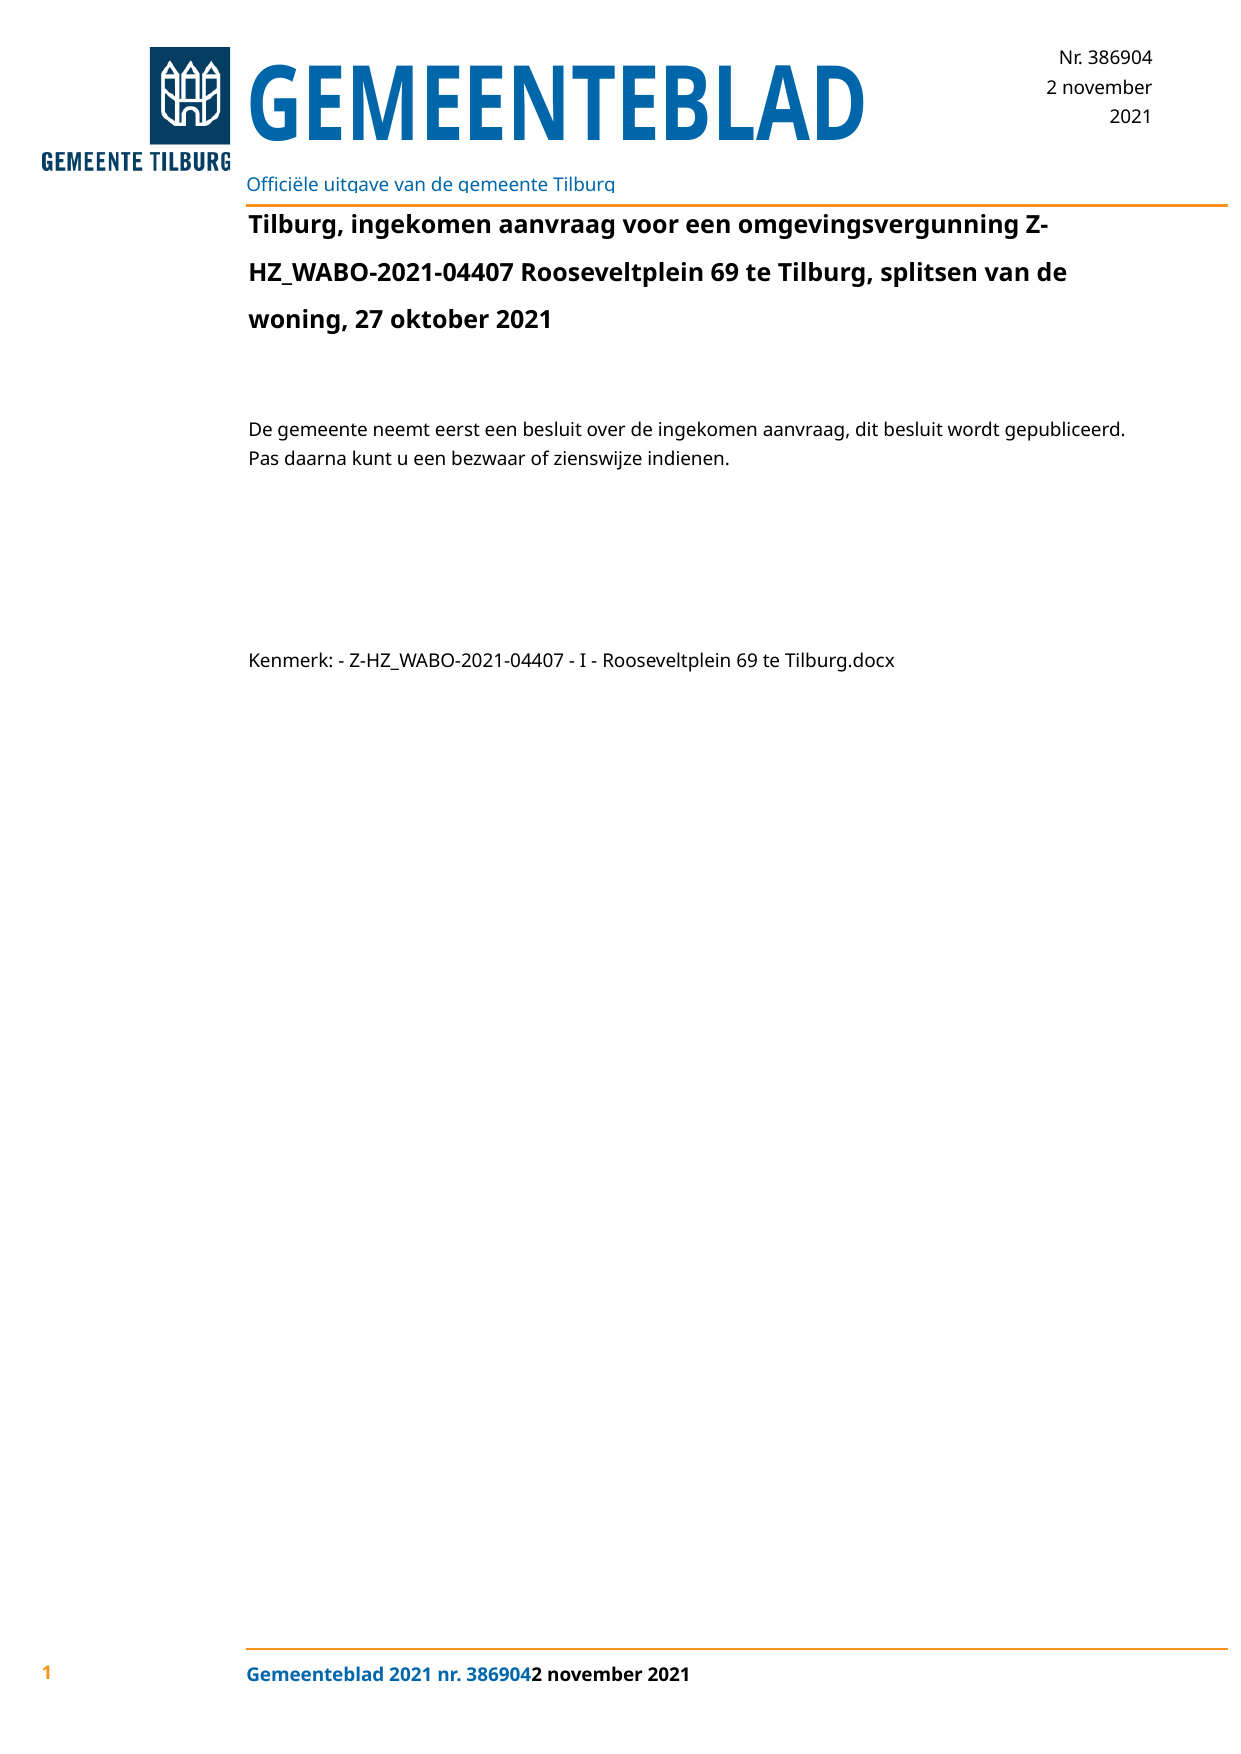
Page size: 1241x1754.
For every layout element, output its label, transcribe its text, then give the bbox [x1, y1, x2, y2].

picture [41, 47, 231, 172]
text Tilburg, ingekomen aanvraag voor een omgevingsvergunning Z-HZ_WABO-2021-04407 Rooseveltplein 69 te Tilburg, splitsen van de woning, 27 oktober 2021 [248, 207, 1152, 336]
text De gemeente neemt eerst een besluit over de ingekomen aanvraag, dit besluit wordt gepubliceerd. Pas daarna kunt u een bezwaar of zienswijze indienen. [248, 416, 1152, 471]
text Kenmerk: - Z-HZ_WABO-2021-04407 - I - Rooseveltplein 69 te Tilburg.docx [248, 647, 1152, 673]
